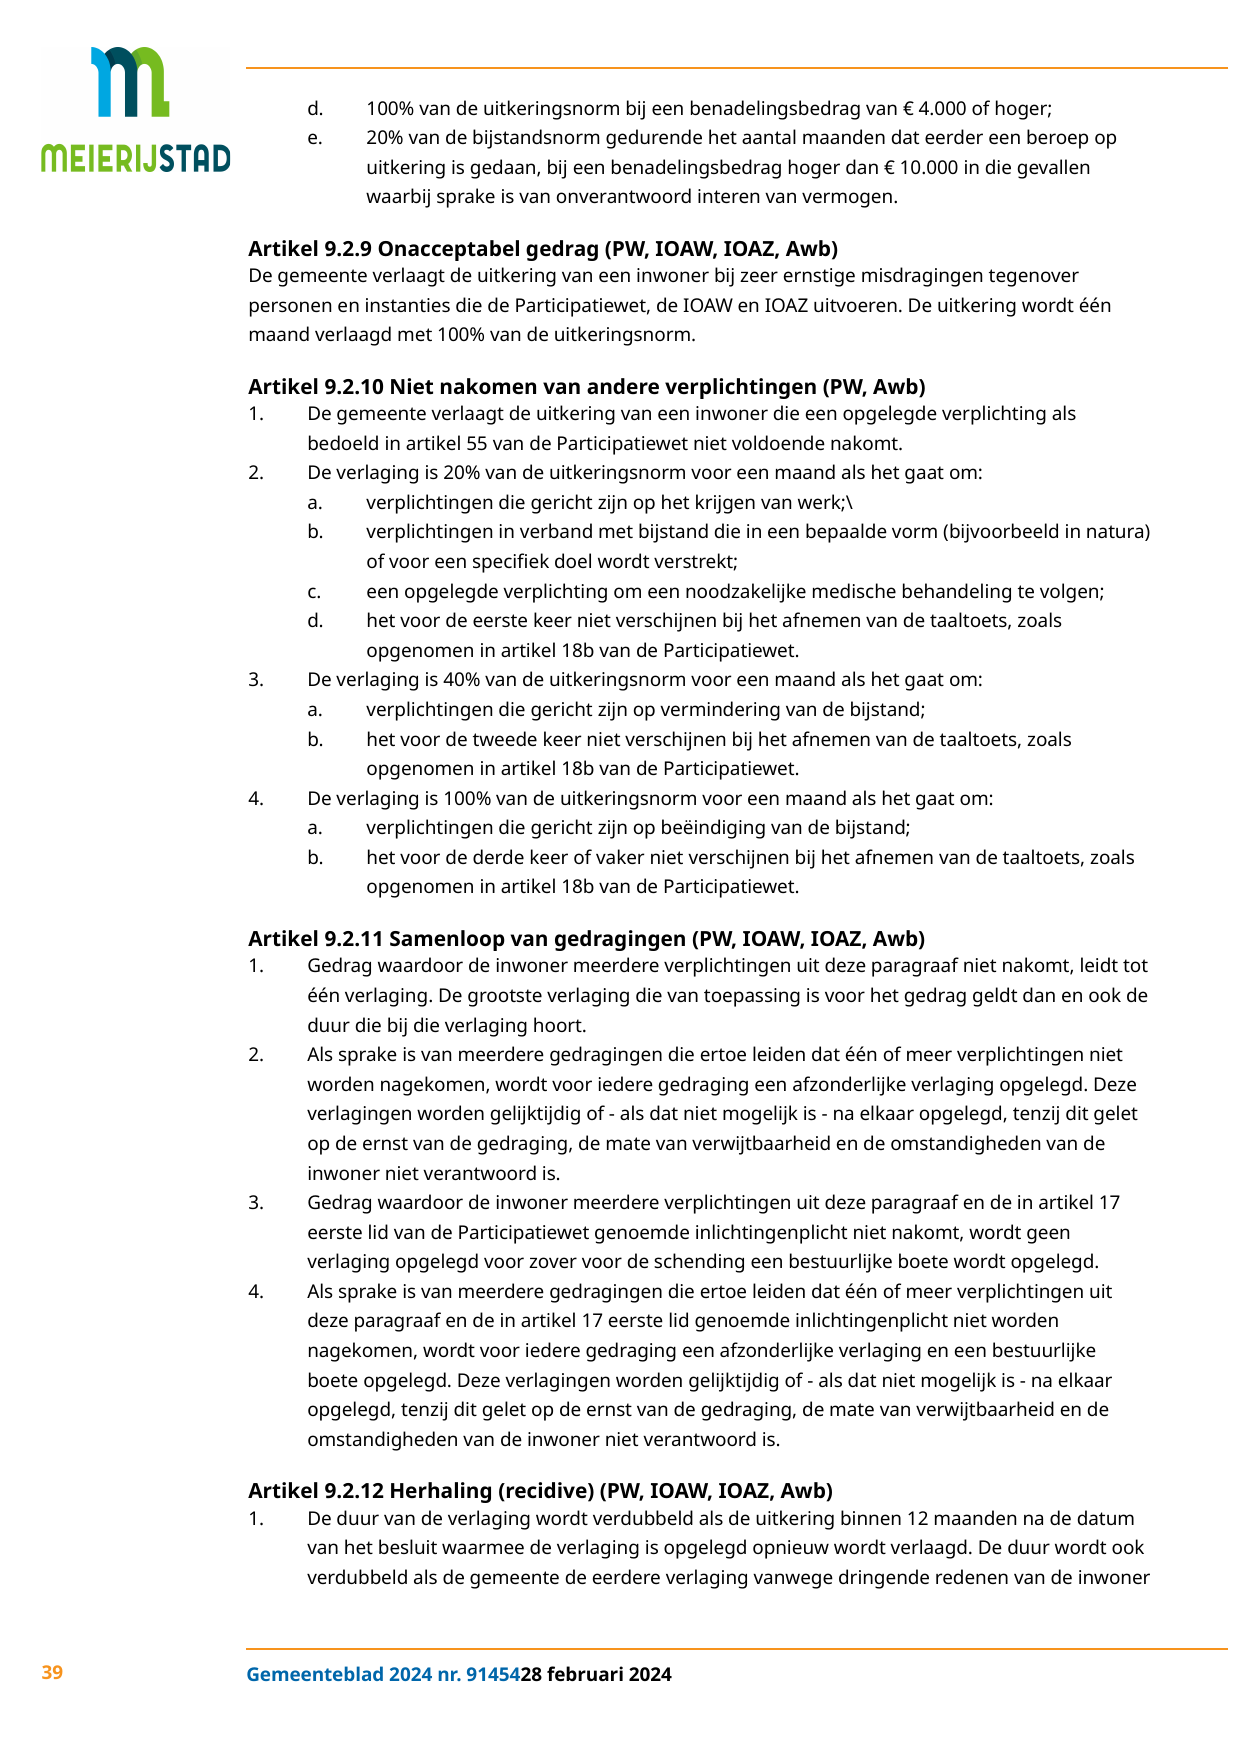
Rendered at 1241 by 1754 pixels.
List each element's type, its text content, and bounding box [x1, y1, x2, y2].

list De gemeente verlaagt de uitkering van een inwoner die een opgelegde verplichting als bedoeld in artikel 55 van de Participatiewet niet voldoende nakomt. [248, 400, 1152, 456]
list verplichtingen in verband met bijstand die in een bepaalde vorm (bijvoorbeeld in natura) of voor een specifiek doel wordt verstrekt; [307, 519, 1152, 574]
list een opgelegde verplichting om een noodzakelijke medische behandeling te volgen; [307, 578, 1152, 604]
list het voor de eerste keer niet verschijnen bij het afnemen van de taaltoets, zoals opgenomen in artikel 18b van de Participatiewet. [307, 607, 1152, 663]
list verplichtingen die gericht zijn op het krijgen van werk;\ [307, 489, 1152, 515]
list Gedrag waardoor de inwoner meerdere verplichtingen uit deze paragraaf en de in artikel 17 eerste lid van de Participatiewet genoemde inlichtingenplicht niet nakomt, wordt geen verlaging opgelegd voor zover voor de schending een bestuurlijke boete wordt opgelegd. [248, 1189, 1152, 1274]
list verplichtingen die gericht zijn op vermindering van de bijstand; [307, 696, 1152, 722]
list het voor de derde keer of vaker niet verschijnen bij het afnemen van de taaltoets, zoals opgenomen in artikel 18b van de Participatiewet. [307, 844, 1152, 899]
list het voor de tweede keer niet verschijnen bij het afnemen van de taaltoets, zoals opgenomen in artikel 18b van de Participatiewet. [307, 726, 1152, 781]
picture [41, 47, 231, 172]
list Gedrag waardoor de inwoner meerdere verplichtingen uit deze paragraaf niet nakomt, leidt tot één verlaging. De grootste verlaging die van toepassing is voor het gedrag geldt dan en ook de duur die bij die verlaging hoort. [248, 953, 1152, 1037]
list verplichtingen die gericht zijn op beëindiging van de bijstand; [307, 814, 1152, 840]
list De verlaging is 100% van de uitkeringsnorm voor een maand als het gaat om: [248, 785, 1152, 811]
text Artikel 9.2.11 Samenloop van gedragingen (PW, IOAW, IOAZ, Awb) [248, 924, 1152, 953]
list Als sprake is van meerdere gedragingen die ertoe leiden dat één of meer verplichtingen niet worden nagekomen, wordt voor iedere gedraging een afzonderlijke verlaging opgelegd. Deze verlagingen worden gelijktijdig of - als dat niet mogelijk is - na elkaar opgelegd, tenzij dit gelet op de ernst van de gedraging, de mate van verwijtbaarheid en de omstandigheden van de inwoner niet verantwoord is. [248, 1041, 1152, 1185]
list De verlaging is 40% van de uitkeringsnorm voor een maand als het gaat om: [248, 667, 1152, 692]
text De gemeente verlaagt de uitkering van een inwoner bij zeer ernstige misdragingen tegenover personen en instanties die de Participatiewet, de IOAW en IOAZ uitvoeren. De uitkering wordt één maand verlaagd met 100% van de uitkeringsnorm. [248, 262, 1152, 347]
list De duur van de verlaging wordt verdubbeld als de uitkering binnen 12 maanden na de datum van het besluit waarmee de verlaging is opgelegd opnieuw wordt verlaagd. De duur wordt ook verdubbeld als de gemeente de eerdere verlaging vanwege dringende redenen van de inwoner [248, 1505, 1152, 1590]
text Artikel 9.2.10 Niet nakomen van andere verplichtingen (PW, Awb) [248, 372, 1152, 400]
list 100% van de uitkeringsnorm bij een benadelingsbedrag van € 4.000 of hoger; [307, 95, 1152, 121]
text Artikel 9.2.9 Onacceptabel gedrag (PW, IOAW, IOAZ, Awb) [248, 234, 1152, 262]
list Als sprake is van meerdere gedragingen die ertoe leiden dat één of meer verplichtingen uit deze paragraaf en de in artikel 17 eerste lid genoemde inlichtingenplicht niet worden nagekomen, wordt voor iedere gedraging een afzonderlijke verlaging en een bestuurlijke boete opgelegd. Deze verlagingen worden gelijktijdig of - als dat niet mogelijk is - na elkaar opgelegd, tenzij dit gelet op de ernst van de gedraging, de mate van verwijtbaarheid en de omstandigheden van de inwoner niet verantwoord is. [248, 1278, 1152, 1452]
text Artikel 9.2.12 Herhaling (recidive) (PW, IOAW, IOAZ, Awb) [248, 1476, 1152, 1505]
list 20% van de bijstandsnorm gedurende het aantal maanden dat eerder een beroep op uitkering is gedaan, bij een benadelingsbedrag hoger dan € 10.000 in die gevallen waarbij sprake is van onverantwoord interen van vermogen. [307, 124, 1152, 209]
list De verlaging is 20% van de uitkeringsnorm voor een maand als het gaat om: [248, 459, 1152, 485]
